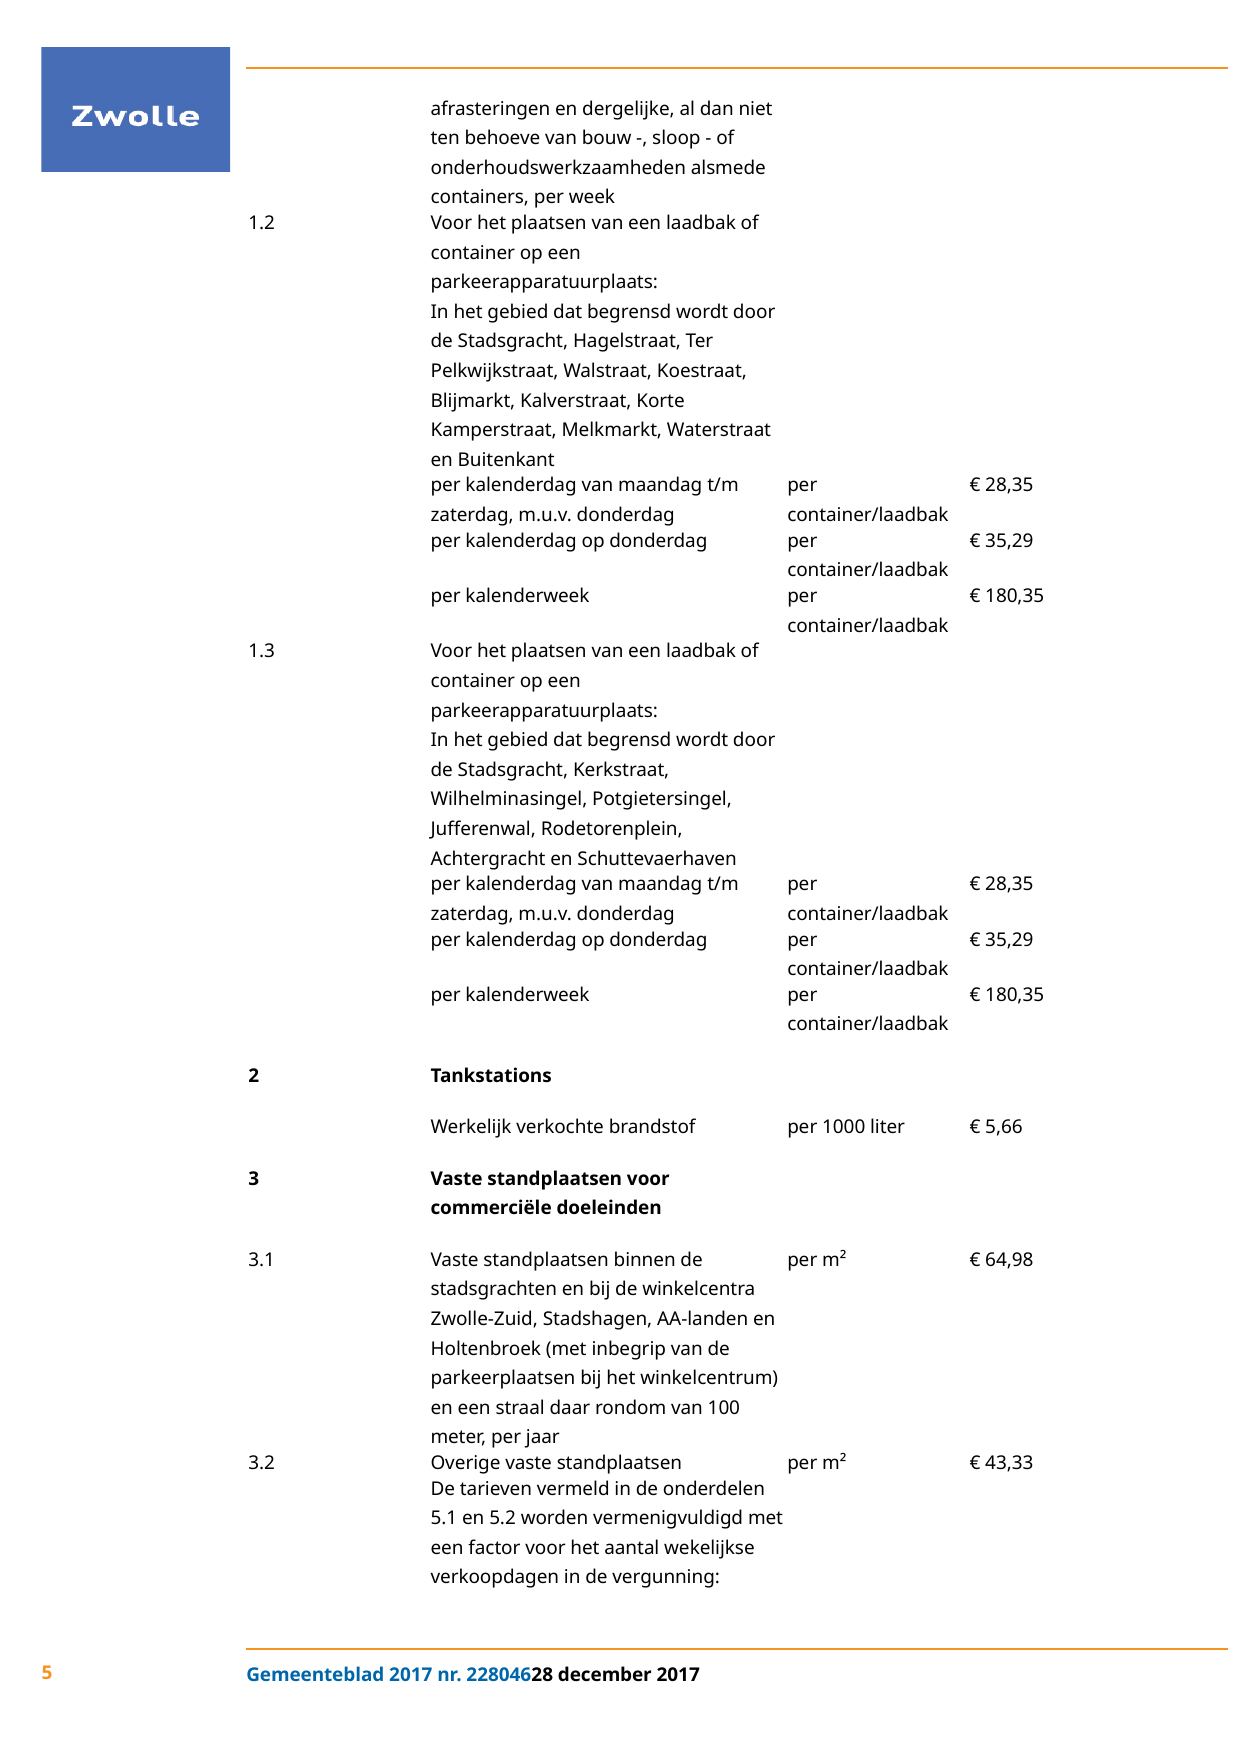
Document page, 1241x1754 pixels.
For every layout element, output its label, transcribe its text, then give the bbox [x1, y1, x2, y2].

table_cell Voor het plaatsen van een laadbak of container op een parkeerapparatuurplaats: In het gebied dat begrensd wordt door de Stadsgracht, Hagelstraat, Ter Pelkwijkstraat, Walstraat, Koestraat, Blijmarkt, Kalverstraat, Korte Kamperstraat, Melkmarkt, Waterstraat en Buitenkant [430, 209, 787, 472]
table_cell [430, 1088, 787, 1113]
table_cell 1.3 [248, 638, 430, 870]
table_cell [787, 638, 969, 870]
table_cell [248, 1036, 430, 1062]
table_cell [248, 1139, 430, 1165]
table_cell per kalenderweek [430, 582, 787, 638]
table_cell 3 [248, 1165, 430, 1220]
table_cell € 43,33 [969, 1449, 1152, 1475]
table_cell [787, 1036, 969, 1062]
table_cell [787, 1139, 969, 1165]
table_cell [430, 1220, 787, 1246]
table_cell Voor het plaatsen van een laadbak of container op een parkeerapparatuurplaats: In het gebied dat begrensd wordt door de Stadsgracht, Kerkstraat, Wilhelminasingel, Potgietersingel, Jufferenwal, Rodetorenplein, Achtergracht en Schuttevaerhaven [430, 638, 787, 870]
table_cell per container/laadbak [787, 472, 969, 527]
table_cell Tankstations [430, 1062, 787, 1088]
table_cell [248, 1475, 430, 1589]
table_cell [787, 1062, 969, 1088]
table_cell [969, 1220, 1152, 1246]
table_cell [969, 1036, 1152, 1062]
table_cell per m² [787, 1246, 969, 1449]
table_cell [248, 582, 430, 638]
table_cell Overige vaste standplaatsen [430, 1449, 787, 1475]
table_cell 2 [248, 1062, 430, 1088]
table_cell per container/laadbak [787, 926, 969, 981]
table_cell [969, 1475, 1152, 1589]
table_cell [248, 1220, 430, 1246]
table_cell De tarieven vermeld in de onderdelen 5.1 en 5.2 worden vermenigvuldigd met een factor voor het aantal wekelijkse verkoopdagen in de vergunning: [430, 1475, 787, 1589]
table_cell 1.2 [248, 209, 430, 472]
table_cell [248, 926, 430, 981]
table_cell [787, 1475, 969, 1589]
table_cell [248, 95, 430, 209]
table_cell [969, 1062, 1152, 1088]
table_cell [787, 95, 969, 209]
picture [41, 47, 231, 172]
table_cell Werkelijk verkochte brandstof [430, 1114, 787, 1139]
table_cell [430, 1036, 787, 1062]
table_cell per 1000 liter [787, 1114, 969, 1139]
table_cell afrasteringen en dergelijke, al dan niet ten behoeve van bouw -, sloop - of onderhoudswerkzaamheden alsmede containers, per week [430, 95, 787, 209]
table_cell [248, 1114, 430, 1139]
table_cell [430, 1139, 787, 1165]
table_cell per kalenderdag van maandag t/m zaterdag, m.u.v. donderdag [430, 870, 787, 926]
table_cell € 28,35 [969, 472, 1152, 527]
table_cell per kalenderdag op donderdag [430, 527, 787, 582]
table_cell per kalenderdag van maandag t/m zaterdag, m.u.v. donderdag [430, 472, 787, 527]
table_cell [969, 1165, 1152, 1220]
table_cell Vaste standplaatsen voor commerciële doeleinden [430, 1165, 787, 1220]
table_cell per container/laadbak [787, 981, 969, 1036]
table_cell € 35,29 [969, 926, 1152, 981]
table_cell [969, 638, 1152, 870]
table_cell [248, 1088, 430, 1113]
table_cell € 28,35 [969, 870, 1152, 926]
table_cell per kalenderdag op donderdag [430, 926, 787, 981]
table_cell per container/laadbak [787, 527, 969, 582]
table_cell [969, 1139, 1152, 1165]
table_cell [787, 209, 969, 472]
table_cell [248, 981, 430, 1036]
table_cell € 64,98 [969, 1246, 1152, 1449]
table_cell [969, 95, 1152, 209]
table_cell [787, 1165, 969, 1220]
table_cell € 180,35 [969, 582, 1152, 638]
table_cell 3.2 [248, 1449, 430, 1475]
table_cell Vaste standplaatsen binnen de stadsgrachten en bij de winkelcentra Zwolle-Zuid, Stadshagen, AA-landen en Holtenbroek (met inbegrip van de parkeerplaatsen bij het winkelcentrum) en een straal daar rondom van 100 meter, per jaar [430, 1246, 787, 1449]
table_cell [787, 1220, 969, 1246]
table_cell [969, 1088, 1152, 1113]
table_cell [248, 527, 430, 582]
table_cell 3.1 [248, 1246, 430, 1449]
table_cell [787, 1088, 969, 1113]
table_cell [248, 870, 430, 926]
table_cell per m² [787, 1449, 969, 1475]
table_cell € 180,35 [969, 981, 1152, 1036]
table_cell € 5,66 [969, 1114, 1152, 1139]
table_cell per kalenderweek [430, 981, 787, 1036]
table_cell € 35,29 [969, 527, 1152, 582]
table_cell per container/laadbak [787, 870, 969, 926]
table_cell [248, 472, 430, 527]
table_cell per container/laadbak [787, 582, 969, 638]
table_cell [969, 209, 1152, 472]
